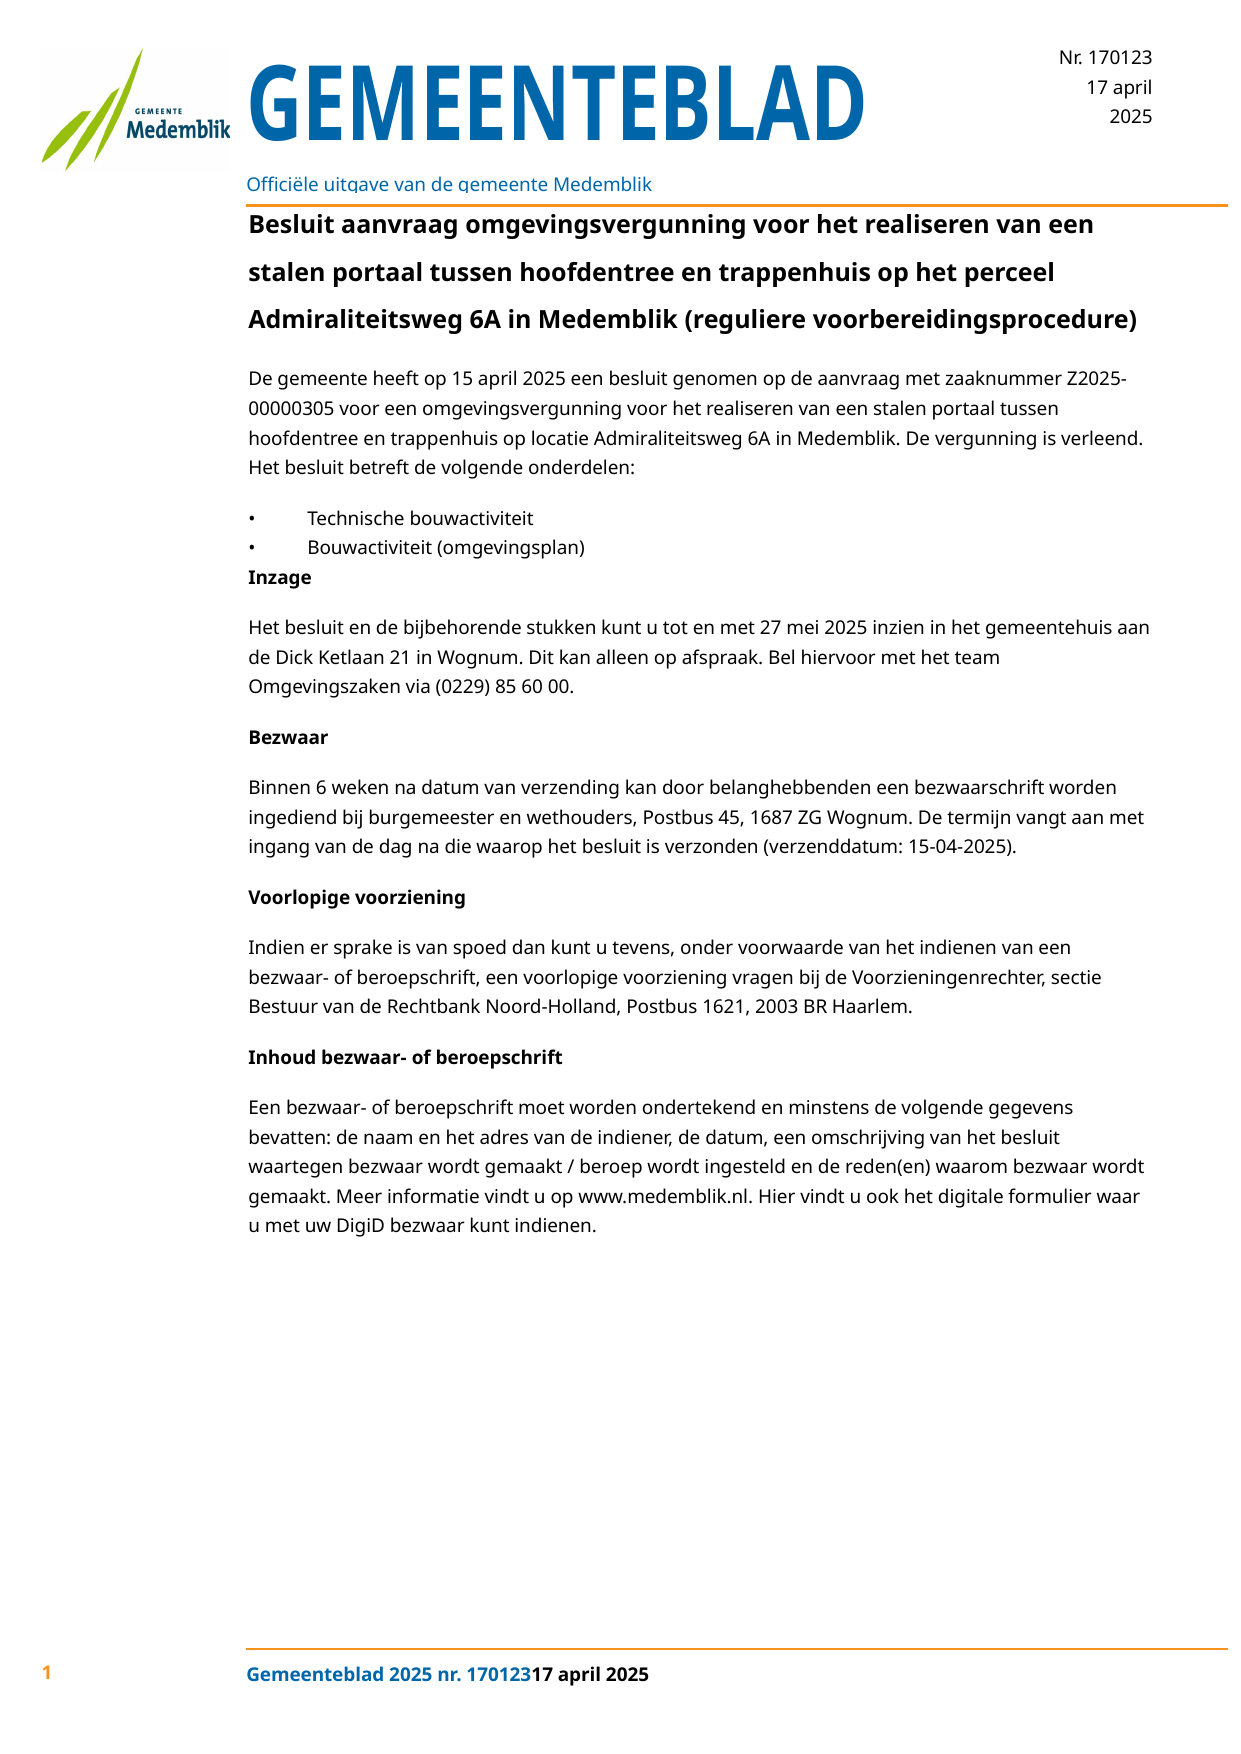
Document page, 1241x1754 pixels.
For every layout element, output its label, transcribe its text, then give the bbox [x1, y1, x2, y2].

text Het besluit en de bijbehorende stukken kunt u tot en met 27 mei 2025 inzien in het gemeentehuis aan de Dick Ketlaan 21 in Wognum. Dit kan alleen op afspraak. Bel hiervoor met het team Omgevingszaken via (0229) 85 60 00. [248, 614, 1152, 699]
text De gemeente heeft op 15 april 2025 een besluit genomen op de aanvraag met zaaknummer Z2025-00000305 voor een omgevingsvergunning voor het realiseren van een stalen portaal tussen hoofdentree en trappenhuis op locatie Admiraliteitsweg 6A in Medemblik. De vergunning is verleend. Het besluit betreft de volgende onderdelen: [248, 366, 1152, 480]
list Bouwactiviteit (omgevingsplan) [248, 534, 1152, 560]
text Een bezwaar- of beroepschrift moet worden ondertekend en minstens de volgende gegevens bevatten: de naam en het adres van de indiener, de datum, een omschrijving van het besluit waartegen bezwaar wordt gemaakt / beroep wordt ingesteld en de reden(en) waarom bezwaar wordt gemaakt. Meer informatie vindt u op www.medemblik.nl. Hier vindt u ook het digitale formulier waar u met uw DigiD bezwaar kunt indienen. [248, 1094, 1152, 1238]
text Besluit aanvraag omgevingsvergunning voor het realiseren van een stalen portaal tussen hoofdentree en trappenhuis op het perceel Admiraliteitsweg 6A in Medemblik (reguliere voorbereidingsprocedure) [248, 207, 1152, 336]
text Inzage [248, 564, 1152, 589]
text Binnen 6 weken na datum van verzending kan door belanghebbenden een bezwaarschrift worden ingediend bij burgemeester en wethouders, Postbus 45, 1687 ZG Wognum. De termijn vangt aan met ingang van de dag na die waarop het besluit is verzonden (verzenddatum: 15-04-2025). [248, 774, 1152, 859]
picture [41, 47, 231, 172]
text Indien er sprake is van spoed dan kunt u tevens, onder voorwaarde van het indienen van een bezwaar- of beroepschrift, een voorlopige voorziening vragen bij de Voorzieningenrechter, sectie Bestuur van de Rechtbank Noord-Holland, Postbus 1621, 2003 BR Haarlem. [248, 934, 1152, 1019]
text Voorlopige voorziening [248, 884, 1152, 909]
list Technische bouwactiviteit [248, 505, 1152, 530]
text Inhoud bezwaar- of beroepschrift [248, 1044, 1152, 1069]
text Bezwaar [248, 724, 1152, 749]
